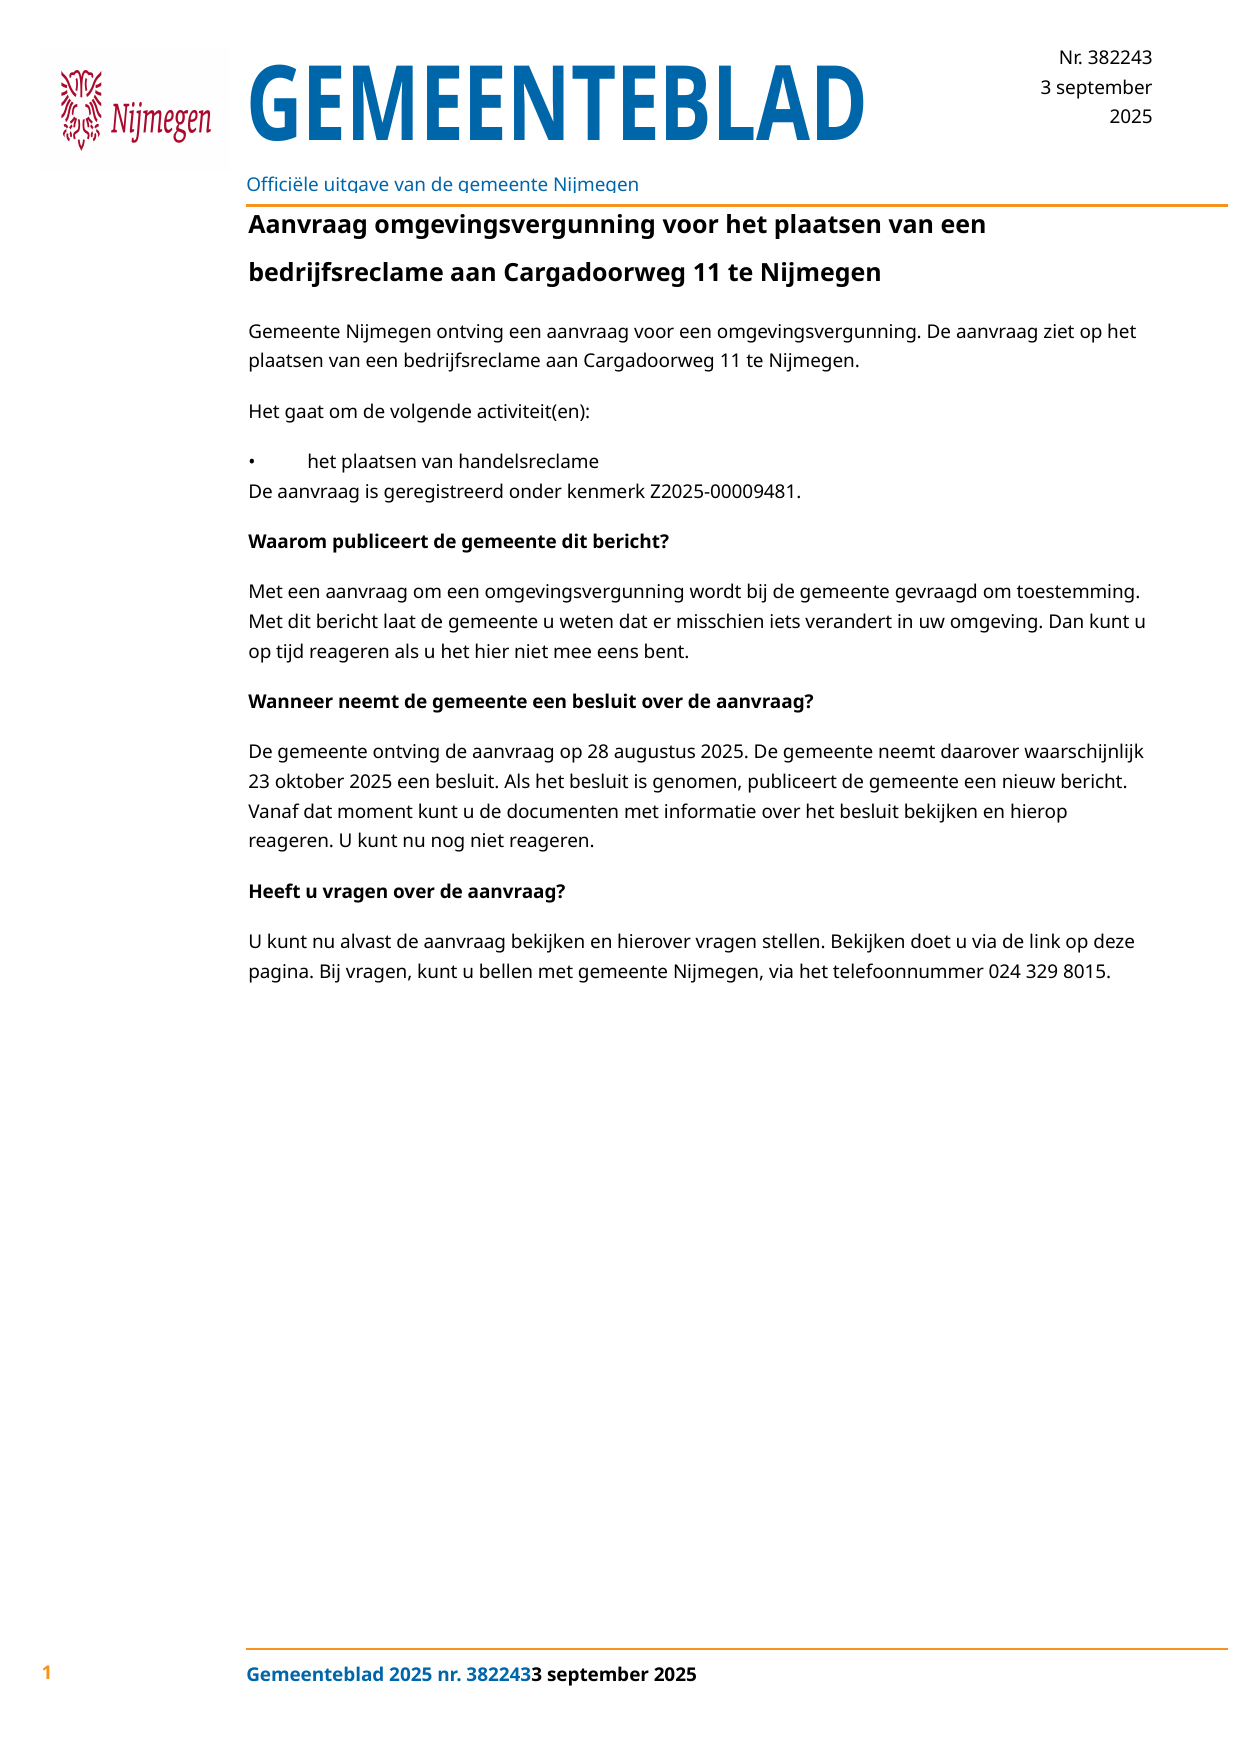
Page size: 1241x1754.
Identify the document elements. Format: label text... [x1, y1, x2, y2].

text Heeft u vragen over de aanvraag? [248, 878, 1152, 904]
list het plaatsen van handelsreclame [248, 448, 1152, 474]
text Het gaat om de volgende activiteit(en): [248, 398, 1152, 424]
text Wanneer neemt de gemeente een besluit over de aanvraag? [248, 688, 1152, 714]
picture [41, 47, 231, 172]
text De aanvraag is geregistreerd onder kenmerk Z2025-00009481. [248, 478, 1152, 504]
text De gemeente ontving de aanvraag op 28 augustus 2025. De gemeente neemt daarover waarschijnlijk 23 oktober 2025 een besluit. Als het besluit is genomen, publiceert de gemeente een nieuw bericht. Vanaf dat moment kunt u de documenten met informatie over het besluit bekijken en hierop reageren. U kunt nu nog niet reageren. [248, 739, 1152, 853]
text U kunt nu alvast de aanvraag bekijken en hierover vragen stellen. Bekijken doet u via de link op deze pagina. Bij vragen, kunt u bellen met gemeente Nijmegen, via het telefoonnummer 024 329 8015. [248, 928, 1152, 984]
text Gemeente Nijmegen ontving een aanvraag voor een omgevingsvergunning. De aanvraag ziet op het plaatsen van een bedrijfsreclame aan Cargadoorweg 11 te Nijmegen. [248, 318, 1152, 373]
text Aanvraag omgevingsvergunning voor het plaatsen van een bedrijfsreclame aan Cargadoorweg 11 te Nijmegen [248, 207, 1152, 288]
text Waarom publiceert de gemeente dit bericht? [248, 528, 1152, 554]
text Met een aanvraag om een omgevingsvergunning wordt bij de gemeente gevraagd om toestemming. Met dit bericht laat de gemeente u weten dat er misschien iets verandert in uw omgeving. Dan kunt u op tijd reageren als u het hier niet mee eens bent. [248, 579, 1152, 664]
